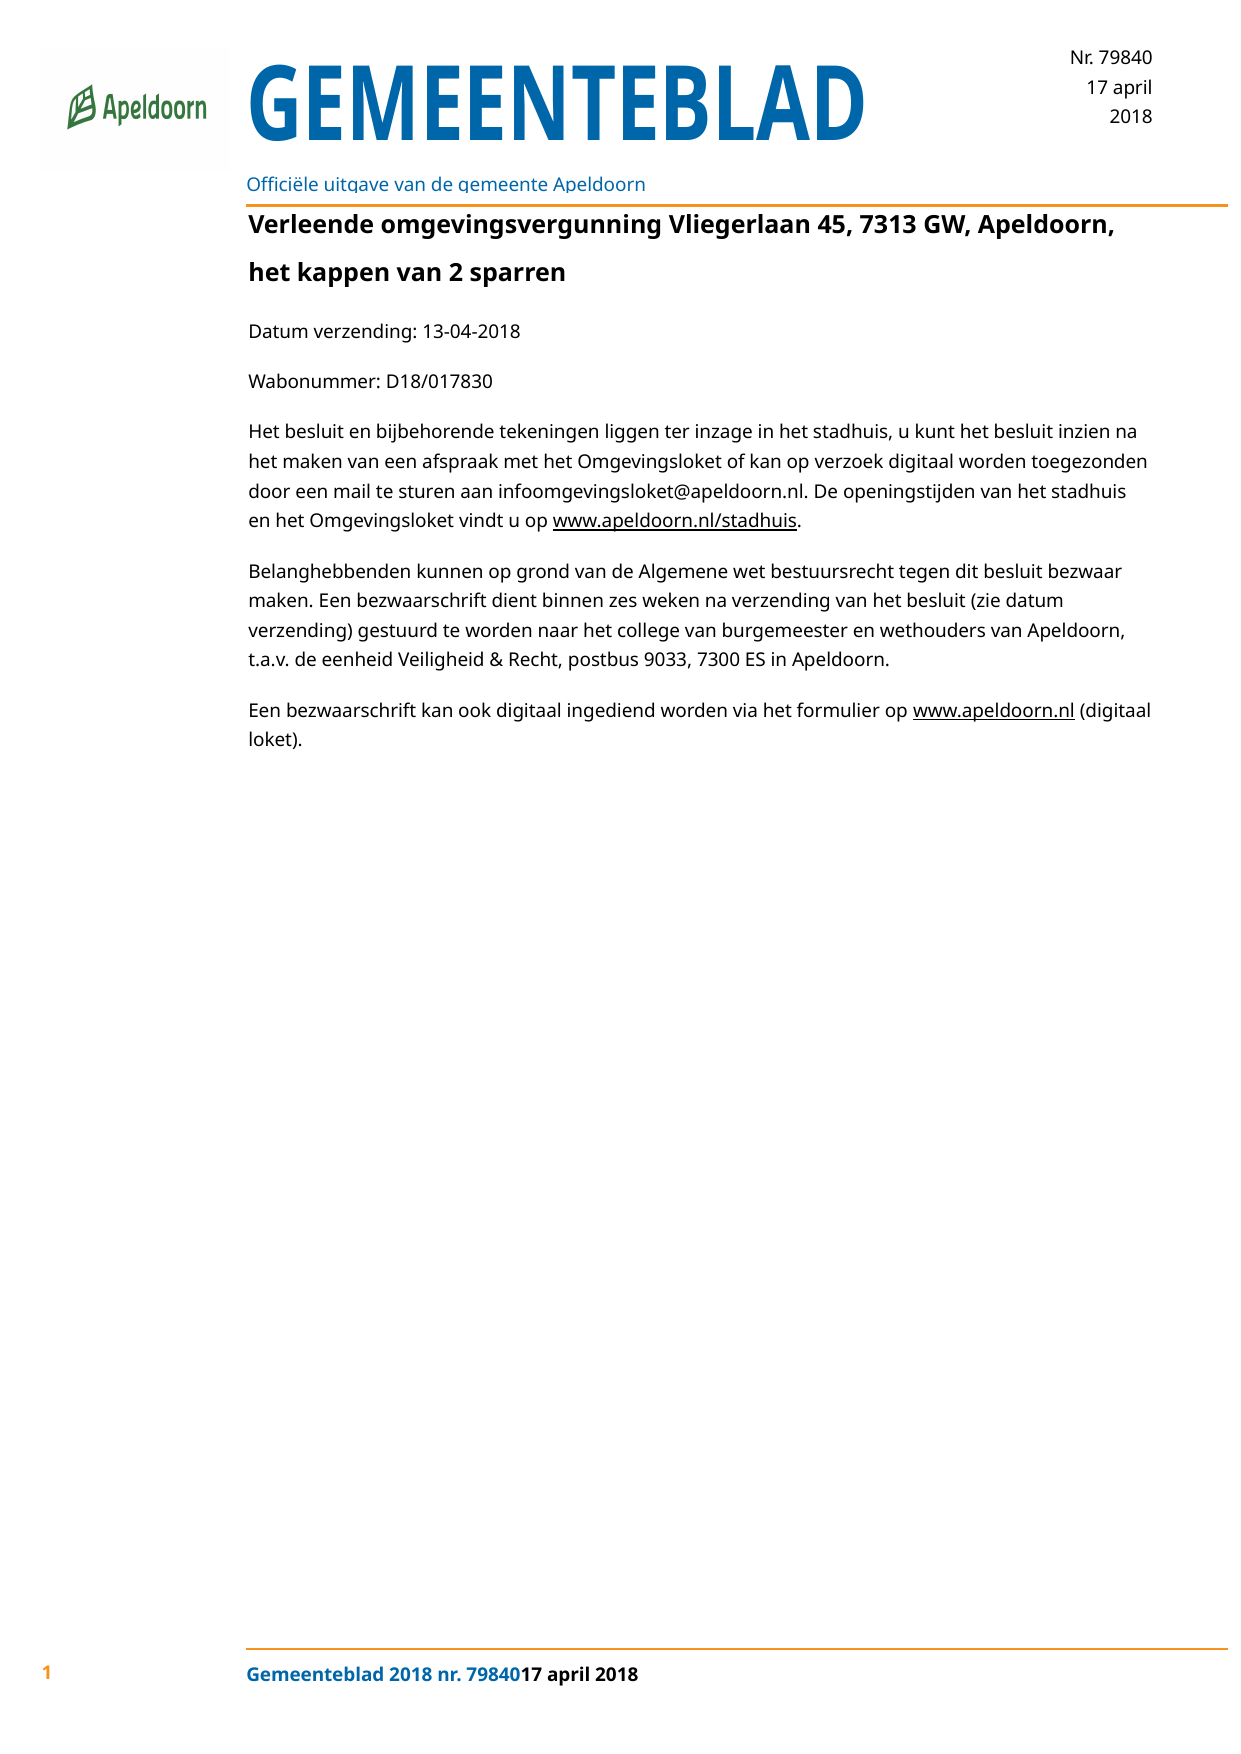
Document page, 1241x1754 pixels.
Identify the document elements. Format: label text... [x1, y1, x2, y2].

text Wabonummer: D18/017830 [248, 368, 1152, 394]
text Het besluit en bijbehorende tekeningen liggen ter inzage in het stadhuis, u kunt het besluit inzien na het maken van een afspraak met het Omgevingsloket of kan op verzoek digitaal worden toegezonden door een mail te sturen aan infoomgevingsloket@apeldoorn.nl. De openingstijden van het stadhuis en het Omgevingsloket vindt u op www.apeldoorn.nl/stadhuis. [248, 419, 1152, 533]
picture [41, 47, 231, 172]
text Datum verzending: 13-04-2018 [248, 318, 1152, 344]
text Belanghebbenden kunnen op grond van de Algemene wet bestuursrecht tegen dit besluit bezwaar maken. Een bezwaarschrift dient binnen zes weken na verzending van het besluit (zie datum verzending) gestuurd te worden naar het college van burgemeester en wethouders van Apeldoorn, t.a.v. de eenheid Veiligheid & Recht, postbus 9033, 7300 ES in Apeldoorn. [248, 558, 1152, 672]
text Verleende omgevingsvergunning Vliegerlaan 45, 7313 GW, Apeldoorn, het kappen van 2 sparren [248, 207, 1152, 288]
text Een bezwaarschrift kan ook digitaal ingediend worden via het formulier op www.apeldoorn.nl (digitaal loket). [248, 697, 1152, 752]
